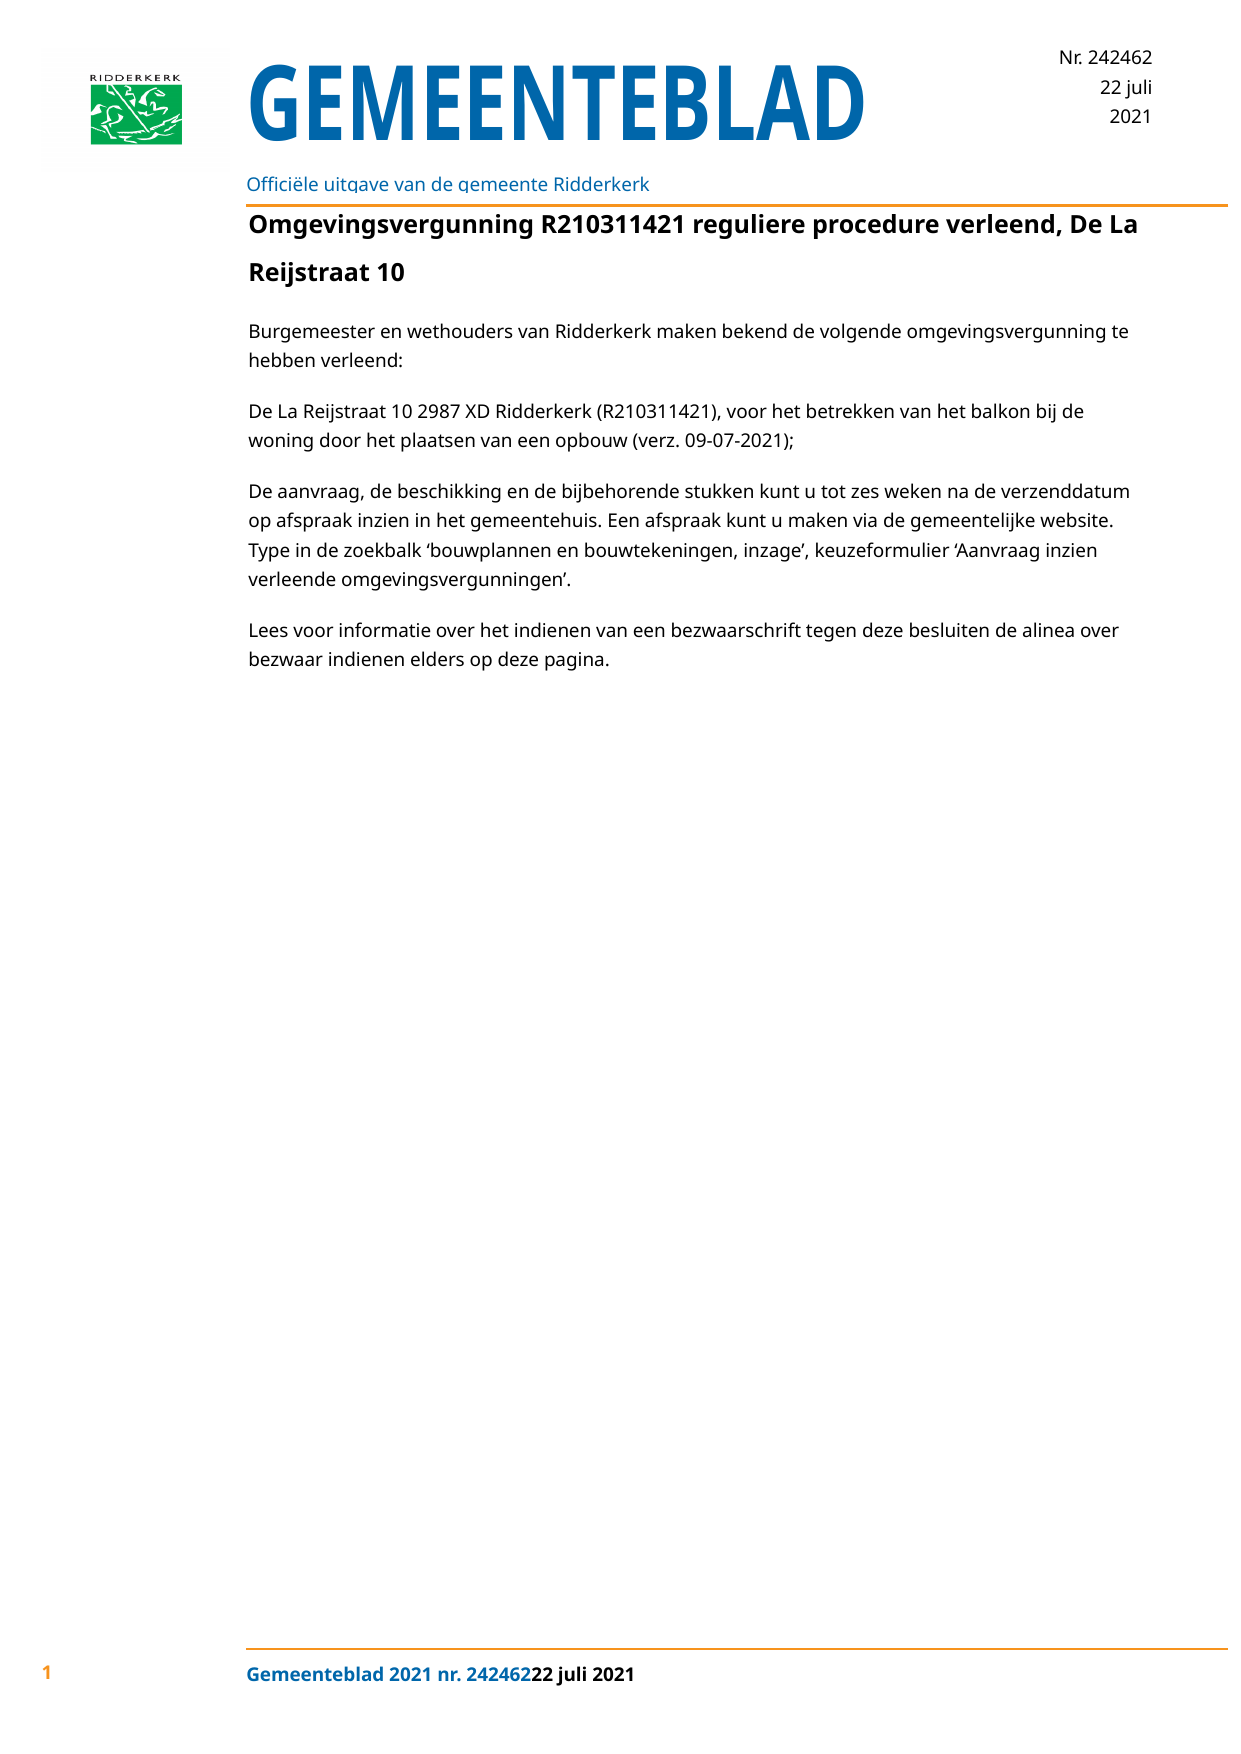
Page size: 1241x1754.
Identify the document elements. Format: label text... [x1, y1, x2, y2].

text Lees voor informatie over het indienen van een bezwaarschrift tegen deze besluiten de alinea over bezwaar indienen elders op deze pagina. [248, 617, 1152, 672]
text De La Reijstraat 10 2987 XD Ridderkerk (R210311421), voor het betrekken van het balkon bij de woning door het plaatsen van een opbouw (verz. 09-07-2021); [248, 398, 1152, 453]
picture [41, 47, 231, 172]
text De aanvraag, de beschikking en de bijbehorende stukken kunt u tot zes weken na de verzenddatum op afspraak inzien in het gemeentehuis. Een afspraak kunt u maken via de gemeentelijke website. Type in de zoekbalk ‘bouwplannen en bouwtekeningen, inzage’, keuzeformulier ‘Aanvraag inzien verleende omgevingsvergunningen’. [248, 478, 1152, 592]
text Omgevingsvergunning R210311421 reguliere procedure verleend, De La Reijstraat 10 [248, 207, 1152, 288]
text Burgemeester en wethouders van Ridderkerk maken bekend de volgende omgevingsvergunning te hebben verleend: [248, 318, 1152, 373]
